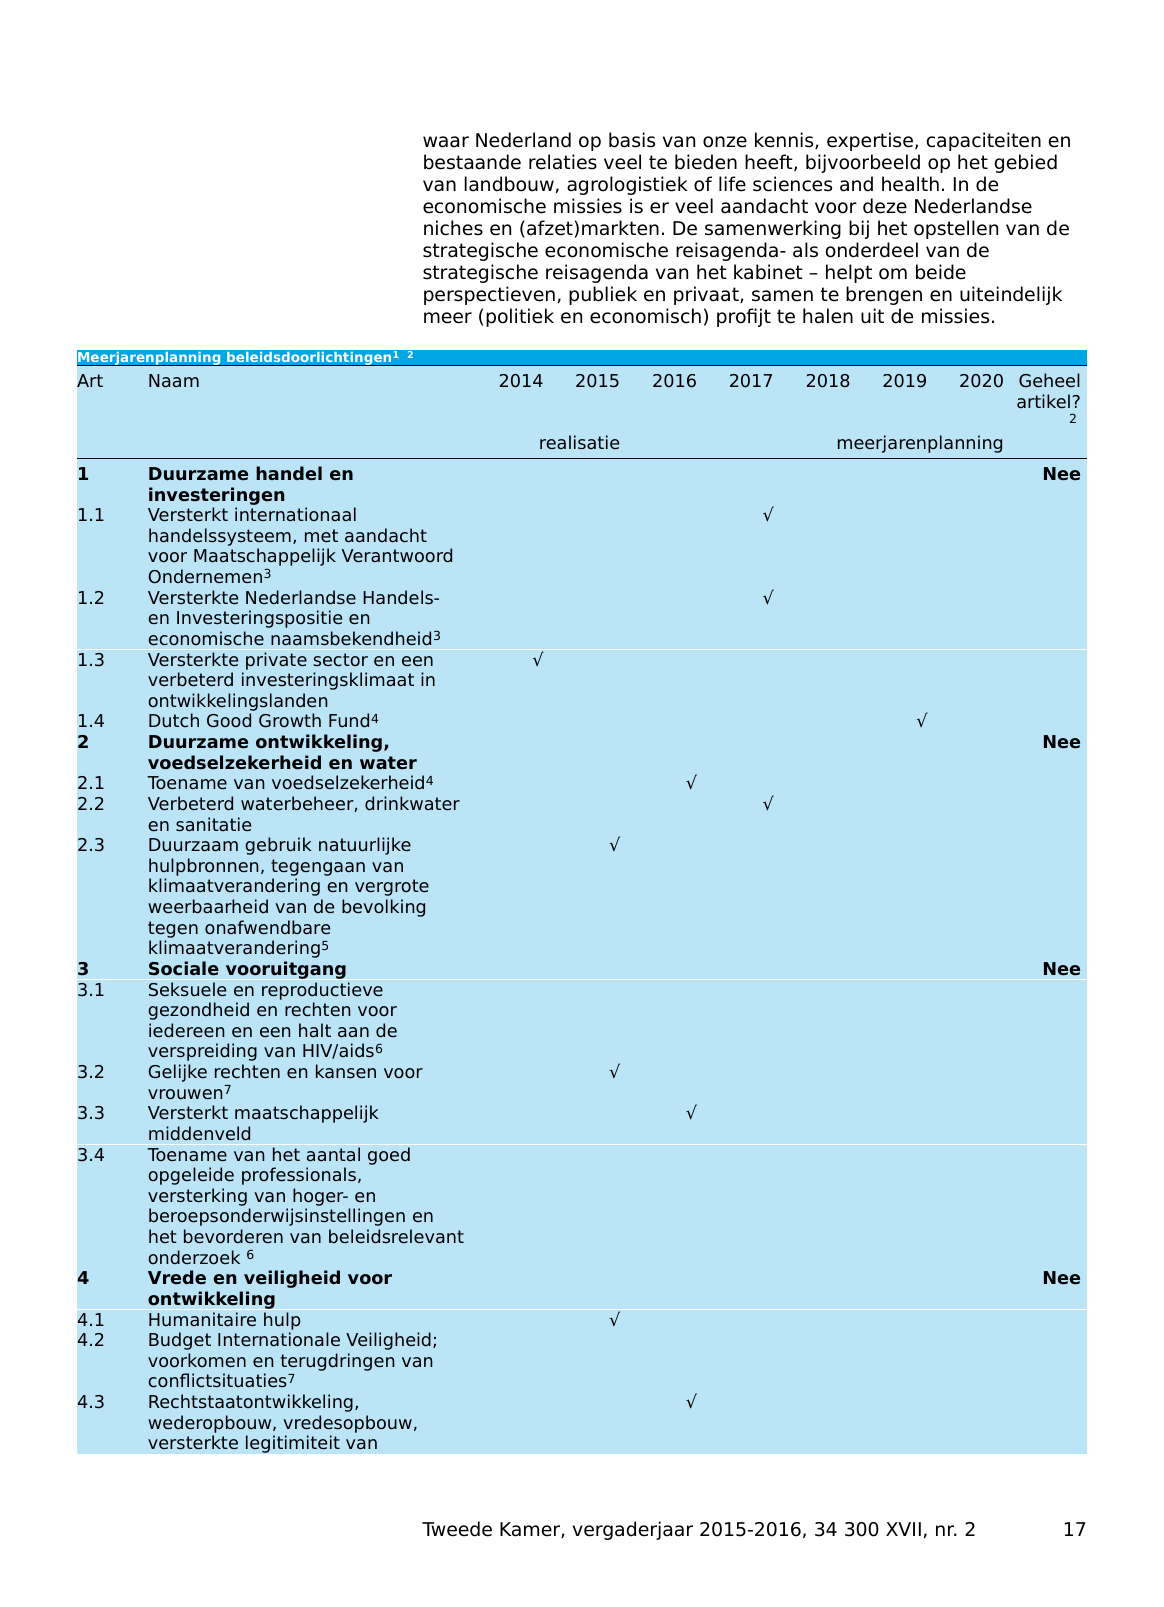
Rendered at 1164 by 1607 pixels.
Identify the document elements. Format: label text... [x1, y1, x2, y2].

table_cell Seksuele en reproductieve gezondheid en rechten voor iedereen en een halt aan de verspreiding van HIV/aids6 [142, 980, 472, 1062]
table_cell [142, 433, 472, 458]
table_cell [549, 959, 626, 979]
table_cell [473, 1268, 549, 1309]
table_cell [780, 1310, 856, 1330]
table_cell [703, 773, 779, 794]
table_cell [856, 773, 933, 794]
table_cell [703, 1145, 779, 1268]
table_cell [626, 959, 703, 979]
table_cell [549, 1145, 626, 1268]
table_cell Nee [1010, 732, 1087, 773]
table_cell 4.1 [77, 1310, 142, 1330]
table_cell 3.4 [77, 1145, 142, 1268]
table_cell [1010, 794, 1087, 835]
table_cell [626, 1268, 703, 1309]
table_cell [780, 459, 856, 505]
table_cell [549, 650, 626, 711]
table_cell Versterkt internationaal handelssysteem, met aandacht voor Maatschappelijk Verantwoord Ondernemen3 [142, 505, 472, 588]
table_cell [473, 505, 549, 588]
table_cell [549, 773, 626, 794]
table_cell Rechtstaatontwikkeling, wederopbouw, vredesopbouw, versterkte legitimiteit van [142, 1392, 472, 1454]
table_cell 4 [77, 1268, 142, 1309]
table_cell 3.3 [77, 1103, 142, 1144]
table_cell [549, 794, 626, 835]
table_cell [780, 505, 856, 588]
table_cell √ [703, 588, 779, 649]
table_cell [933, 1145, 1010, 1268]
table_cell [933, 1268, 1010, 1309]
table_cell √ [549, 835, 626, 959]
table_cell [626, 980, 703, 1062]
table_cell Vrede en veiligheid voor ontwikkeling [142, 1268, 472, 1309]
table_cell Geheel artikel?2 [1010, 366, 1087, 433]
table_cell Duurzame ontwikkeling, voedselzekerheid en water [142, 732, 472, 773]
table_cell √ [549, 1062, 626, 1103]
table_cell [703, 711, 779, 732]
table_cell √ [549, 1310, 626, 1330]
table_cell [1010, 1103, 1087, 1144]
table_cell [703, 980, 779, 1062]
table_cell [856, 1268, 933, 1309]
table_cell [473, 1062, 549, 1103]
table_cell [780, 1268, 856, 1309]
table_cell Gelijke rechten en kansen voor vrouwen7 [142, 1062, 472, 1103]
table_cell [1010, 1062, 1087, 1103]
table_cell [780, 1062, 856, 1103]
table_cell 2017 [703, 366, 779, 433]
table_cell [1010, 773, 1087, 794]
table_cell Versterkt maatschappelijk middenveld [142, 1103, 472, 1144]
table_cell [933, 1062, 1010, 1103]
table_cell [549, 1268, 626, 1309]
table_cell [473, 1392, 549, 1454]
table_cell [473, 959, 549, 979]
table_cell [626, 505, 703, 588]
table_cell 2018 [780, 366, 856, 433]
table_cell [549, 459, 626, 505]
table_cell [703, 650, 779, 711]
table_cell [473, 794, 549, 835]
table_cell [703, 1310, 779, 1330]
table_cell [933, 505, 1010, 588]
table_cell Art [77, 366, 142, 433]
table_cell [856, 1062, 933, 1103]
table_cell [856, 588, 933, 649]
table_cell [549, 1392, 626, 1454]
table_cell [856, 1310, 933, 1330]
table_cell [1010, 1310, 1087, 1330]
table_cell 1 [77, 459, 142, 505]
table_cell [473, 732, 549, 773]
table_cell [780, 1392, 856, 1454]
table_cell 1.1 [77, 505, 142, 588]
table_cell [703, 835, 779, 959]
table_cell 2019 [856, 366, 933, 433]
table_cell [780, 711, 856, 732]
table_cell [549, 980, 626, 1062]
table_cell [780, 1103, 856, 1144]
table_cell [933, 1330, 1010, 1392]
table_cell [626, 835, 703, 959]
table_cell Nee [1010, 1268, 1087, 1309]
table_cell [626, 1145, 703, 1268]
table_cell [1010, 588, 1087, 649]
table_cell [933, 588, 1010, 649]
table_cell Toename van het aantal goed opgeleide professionals, versterking van hoger- en beroepsonderwijsinstellingen en het bevorderen van beleidsrelevant onderzoek 6 [142, 1145, 472, 1268]
table_cell [549, 1103, 626, 1144]
table_cell realisatie [473, 433, 626, 458]
table_cell [780, 980, 856, 1062]
table_cell [856, 1145, 933, 1268]
table_cell [626, 1310, 703, 1330]
table_cell [856, 959, 933, 979]
table_cell Versterkte private sector en een verbeterd investeringsklimaat in ontwikkelingslanden [142, 650, 472, 711]
table_cell [626, 711, 703, 732]
table_cell [933, 959, 1010, 979]
table_cell 2.1 [77, 773, 142, 794]
table_cell 3.1 [77, 980, 142, 1062]
table_cell [780, 650, 856, 711]
table_cell 2.2 [77, 794, 142, 835]
table_cell [780, 732, 856, 773]
table_cell [473, 1145, 549, 1268]
table_cell [473, 835, 549, 959]
table_cell Duurzaam gebruik natuurlijke hulpbronnen, tegengaan van klimaatverandering en vergrote weerbaarheid van de bevolking tegen onafwendbare klimaatverandering5 [142, 835, 472, 959]
table_cell √ [626, 1392, 703, 1454]
table_cell [1010, 1330, 1087, 1392]
table_cell [933, 773, 1010, 794]
table_cell [1010, 1145, 1087, 1268]
table_cell Nee [1010, 459, 1087, 505]
table_cell [703, 1103, 779, 1144]
table_cell [473, 588, 549, 649]
table_cell Sociale vooruitgang [142, 959, 472, 979]
table_cell [933, 459, 1010, 505]
table_cell [626, 732, 703, 773]
table_cell [549, 1330, 626, 1392]
table_cell [780, 773, 856, 794]
table_cell 2015 [549, 366, 626, 433]
table_cell [473, 459, 549, 505]
table_cell Versterkte Nederlandse Handels- en Investeringspositie en economische naamsbekendheid3 [142, 588, 472, 649]
table_cell [1010, 650, 1087, 711]
table_cell [856, 650, 933, 711]
table_cell [933, 794, 1010, 835]
table_cell [856, 459, 933, 505]
table_cell [626, 1062, 703, 1103]
table_cell [703, 1392, 779, 1454]
table_cell [780, 1330, 856, 1392]
table_cell [856, 794, 933, 835]
table_cell [933, 980, 1010, 1062]
table_cell [780, 794, 856, 835]
table_cell [1010, 505, 1087, 588]
text waar Nederland op basis van onze kennis, expertise, capaciteiten en bestaande relaties veel te bieden heeft, bijvoorbeeld op het gebied van landbouw, agrologistiek of life sciences and health. In de economische missies is er veel aandacht voor deze Nederlandse niches en (afzet)markten. De samenwerking bij het opstellen van de strategische economische reisagenda- als onderdeel van de strategische reisagenda van het kabinet – helpt om beide perspectieven, publiek en privaat, samen te brengen en uiteindelijk meer (politiek en economisch) profijt te halen uit de missies. [422, 130, 1087, 328]
table_cell [856, 835, 933, 959]
table_cell [856, 1330, 933, 1392]
table_cell [933, 835, 1010, 959]
table_cell [626, 459, 703, 505]
table_cell 4.3 [77, 1392, 142, 1454]
table_cell [1010, 433, 1087, 458]
table_cell [780, 835, 856, 959]
table_cell [77, 433, 142, 458]
table_cell [780, 1145, 856, 1268]
table_cell meerjarenplanning [626, 433, 1010, 458]
table_cell [856, 1103, 933, 1144]
table_cell [703, 459, 779, 505]
table_cell Nee [1010, 959, 1087, 979]
table_cell [933, 711, 1010, 732]
table_cell Budget Internationale Veiligheid; voorkomen en terugdringen van conflictsituaties7 [142, 1330, 472, 1392]
table_cell [626, 588, 703, 649]
table_cell [703, 732, 779, 773]
table_cell [1010, 835, 1087, 959]
table_cell 2 [77, 732, 142, 773]
table_cell [703, 1268, 779, 1309]
table_cell [856, 980, 933, 1062]
table_cell Verbeterd waterbeheer, drinkwater en sanitatie [142, 794, 472, 835]
table_cell [1010, 711, 1087, 732]
table_cell [933, 1392, 1010, 1454]
table_cell [933, 732, 1010, 773]
table_cell [473, 1103, 549, 1144]
table_cell Naam [142, 366, 472, 433]
table_cell [549, 505, 626, 588]
table_cell [933, 1103, 1010, 1144]
table_cell [1010, 980, 1087, 1062]
table_cell [473, 1330, 549, 1392]
table_cell Dutch Good Growth Fund4 [142, 711, 472, 732]
table_cell 1.2 [77, 588, 142, 649]
table_cell 3.2 [77, 1062, 142, 1103]
table_cell [856, 1392, 933, 1454]
table_cell [933, 650, 1010, 711]
table_header Meerjarenplanning beleidsdoorlichtingen1 2 [77, 350, 1087, 365]
table_cell [703, 1062, 779, 1103]
table_cell [933, 1310, 1010, 1330]
table_cell √ [473, 650, 549, 711]
table_cell 2.3 [77, 835, 142, 959]
table_cell Duurzame handel en investeringen [142, 459, 472, 505]
table_cell Humanitaire hulp [142, 1310, 472, 1330]
table_cell 3 [77, 959, 142, 979]
table_cell [549, 711, 626, 732]
table_cell √ [626, 1103, 703, 1144]
table_cell [473, 711, 549, 732]
table_cell [473, 980, 549, 1062]
table_cell √ [703, 794, 779, 835]
table_cell [626, 1330, 703, 1392]
table_cell Toename van voedselzekerheid4 [142, 773, 472, 794]
table_cell [626, 650, 703, 711]
table_cell [549, 732, 626, 773]
table_cell 1.3 [77, 650, 142, 711]
table_cell [1010, 1392, 1087, 1454]
table_cell [856, 732, 933, 773]
table_cell [703, 959, 779, 979]
table_cell √ [626, 773, 703, 794]
table_cell [780, 588, 856, 649]
table_cell [856, 505, 933, 588]
table_cell [626, 794, 703, 835]
table_cell √ [703, 505, 779, 588]
table_cell [549, 588, 626, 649]
table_cell 1.4 [77, 711, 142, 732]
table_cell 2016 [626, 366, 703, 433]
table_cell 2014 [473, 366, 549, 433]
table_cell [473, 773, 549, 794]
table_cell [780, 959, 856, 979]
table_cell √ [856, 711, 933, 732]
table_cell 2020 [933, 366, 1010, 433]
table_cell [473, 1310, 549, 1330]
table_cell [703, 1330, 779, 1392]
table_cell 4.2 [77, 1330, 142, 1392]
